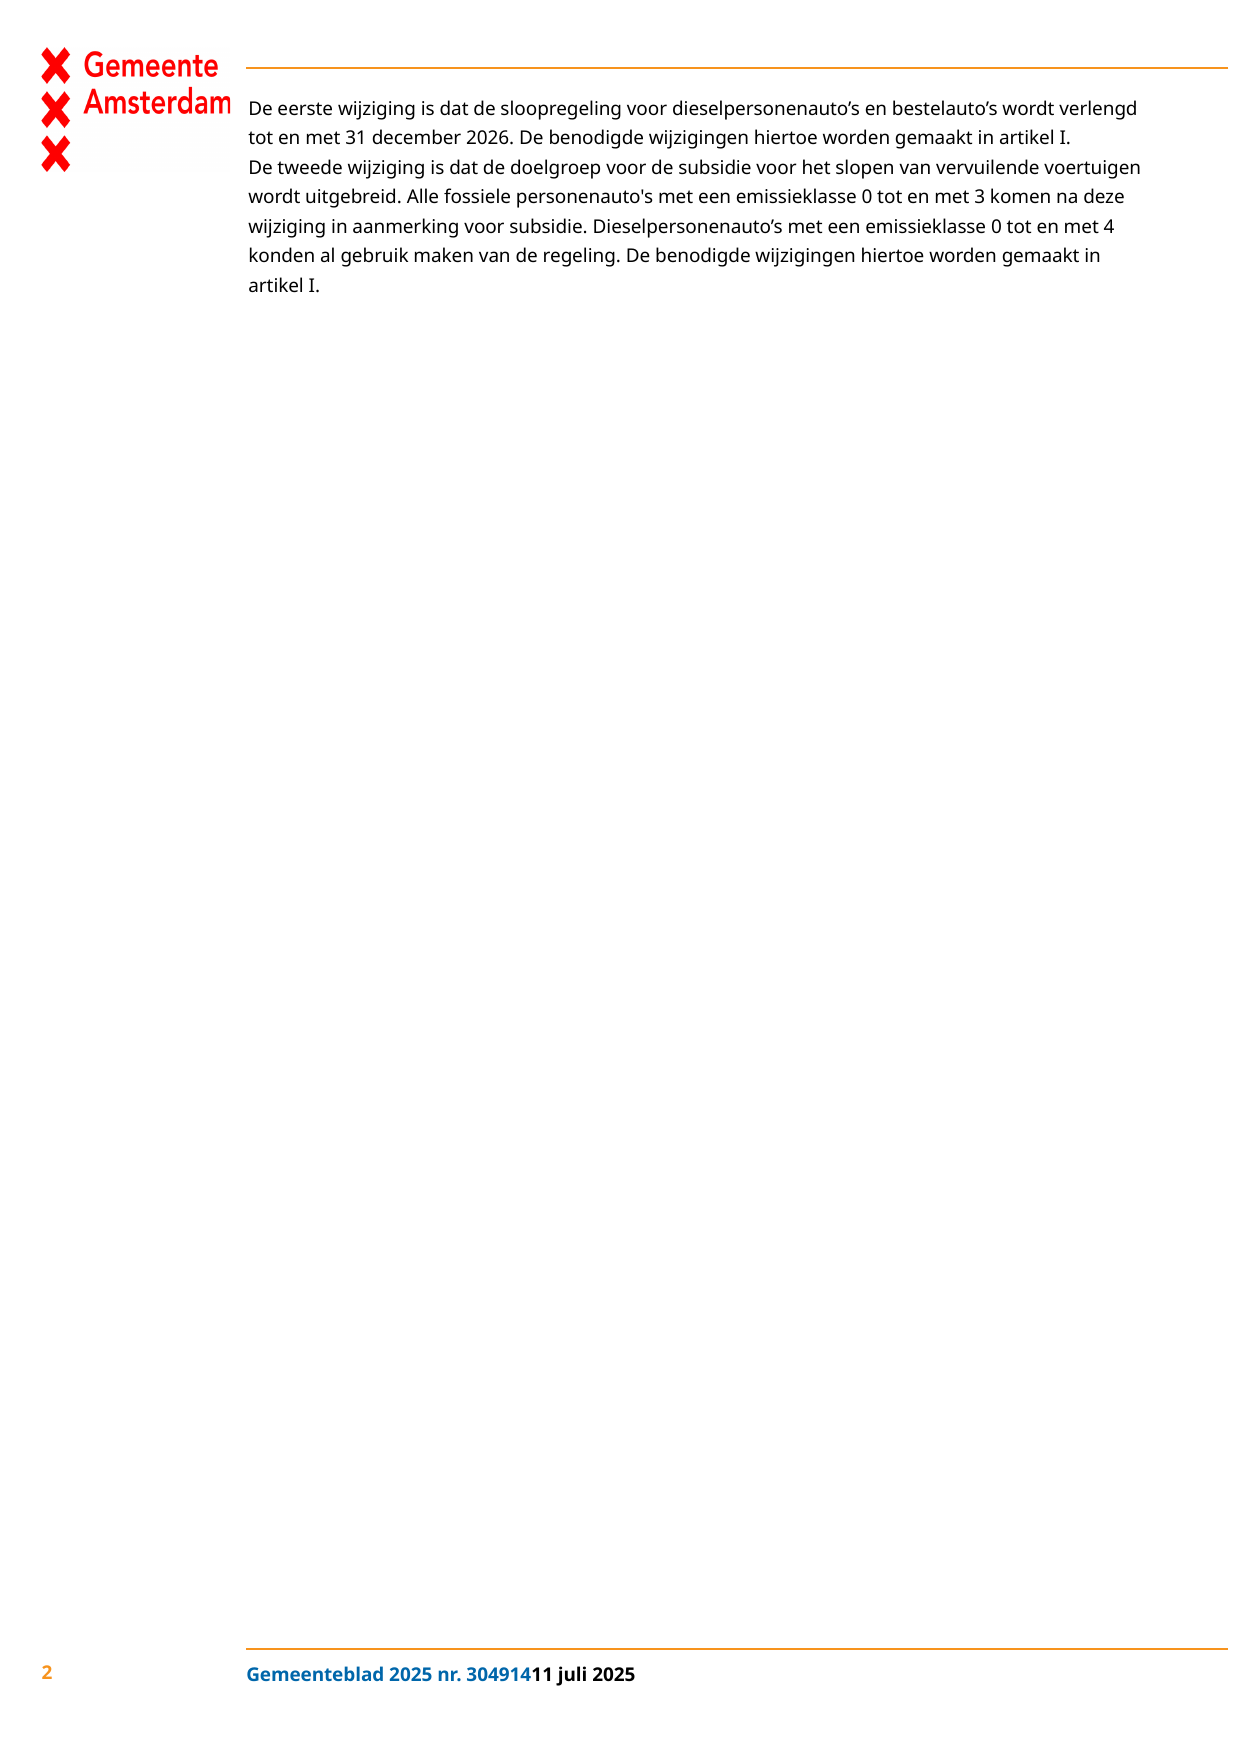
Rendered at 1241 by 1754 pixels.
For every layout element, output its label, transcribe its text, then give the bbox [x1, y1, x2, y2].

text De tweede wijziging is dat de doelgroep voor de subsidie voor het slopen van vervuilende voertuigen wordt uitgebreid. Alle fossiele personenauto's met een emissieklasse 0 tot en met 3 komen na deze wijziging in aanmerking voor subsidie. Dieselpersonenauto’s met een emissieklasse 0 tot en met 4 konden al gebruik maken van de regeling. De benodigde wijzigingen hiertoe worden gemaakt in artikel I. [248, 154, 1152, 298]
picture [41, 47, 231, 172]
text De eerste wijziging is dat de sloopregeling voor dieselpersonenauto’s en bestelauto’s wordt verlengd tot en met 31 december 2026. De benodigde wijzigingen hiertoe worden gemaakt in artikel I. [248, 95, 1152, 150]
